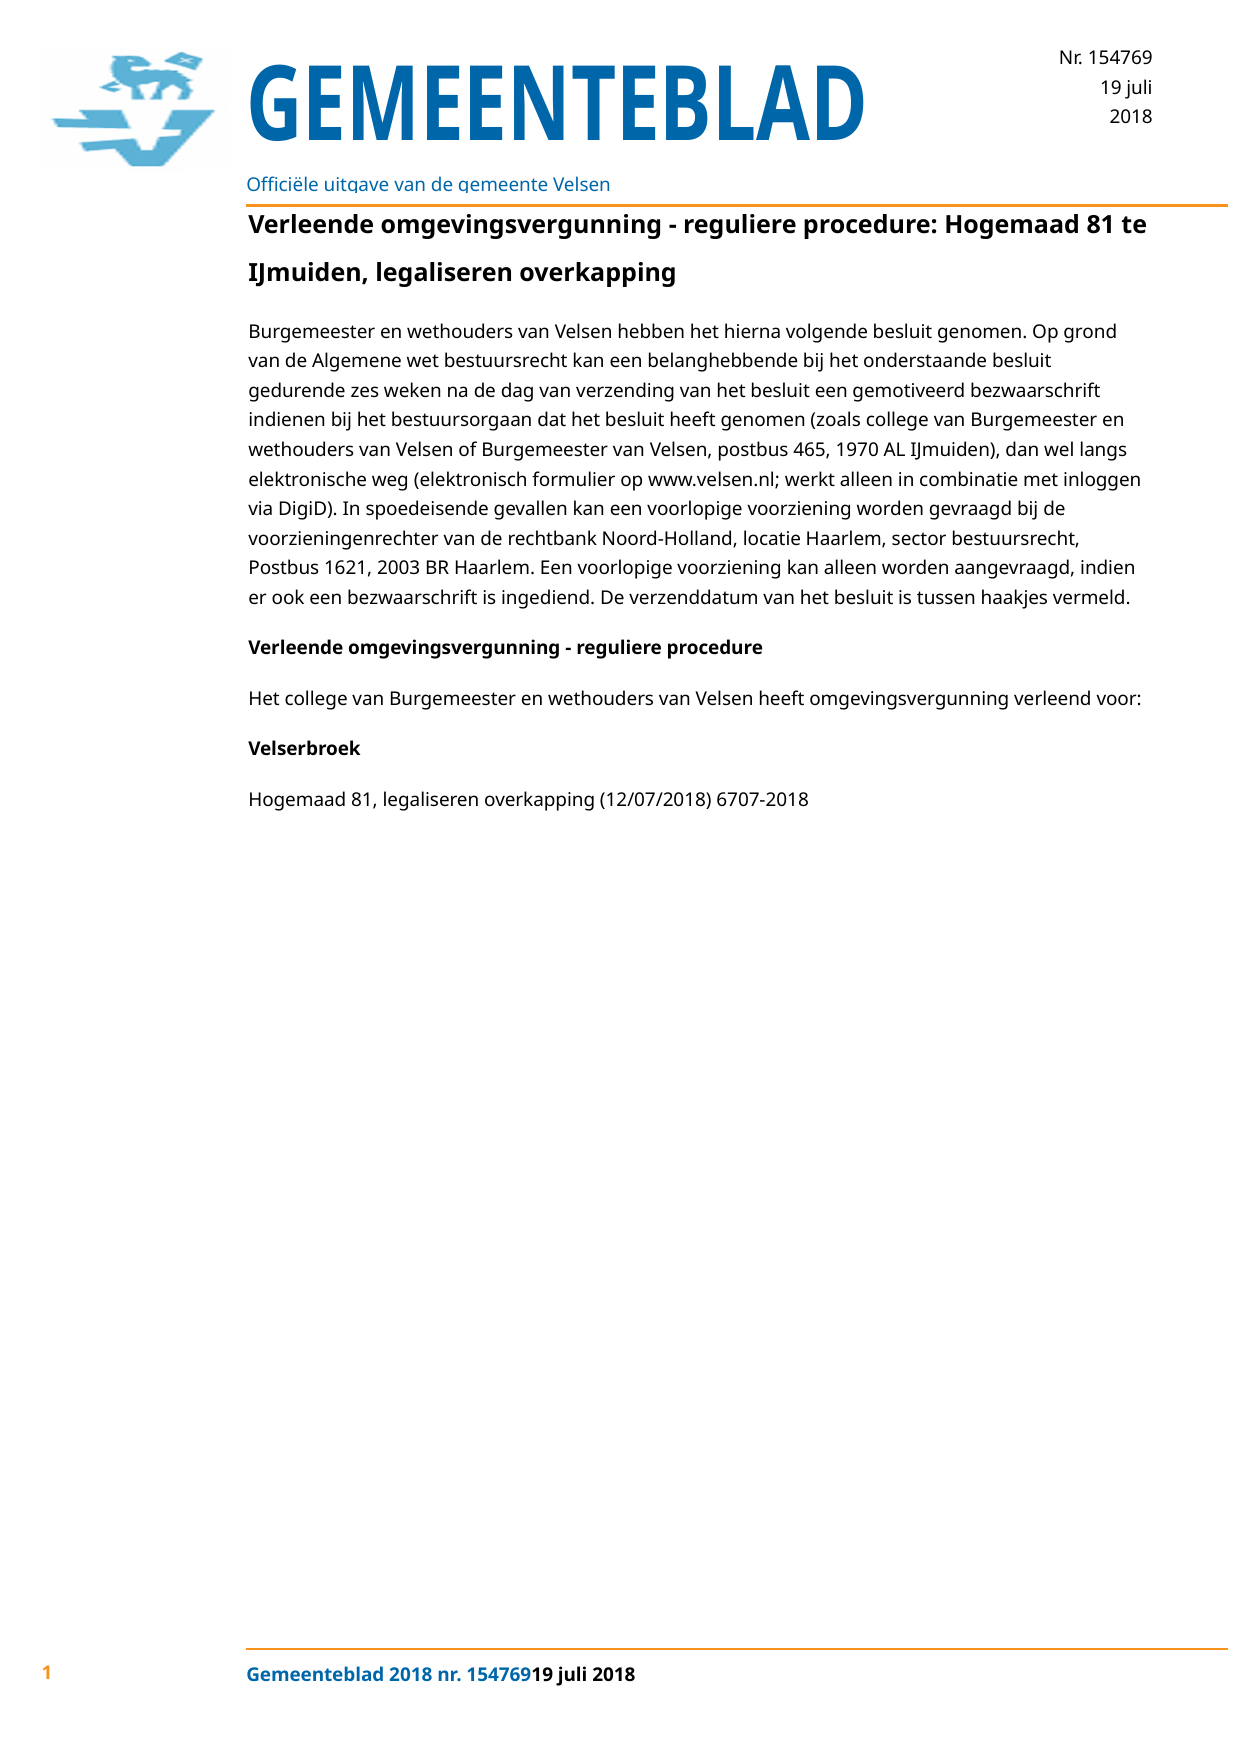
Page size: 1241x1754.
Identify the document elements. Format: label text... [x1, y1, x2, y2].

text Burgemeester en wethouders van Velsen hebben het hierna volgende besluit genomen. Op grond van de Algemene wet bestuursrecht kan een belanghebbende bij het onderstaande besluit gedurende zes weken na de dag van verzending van het besluit een gemotiveerd bezwaarschrift indienen bij het bestuursorgaan dat het besluit heeft genomen (zoals college van Burgemeester en wethouders van Velsen of Burgemeester van Velsen, postbus 465, 1970 AL IJmuiden), dan wel langs elektronische weg (elektronisch formulier op www.velsen.nl; werkt alleen in combinatie met inloggen via DigiD). In spoedeisende gevallen kan een voorlopige voorziening worden gevraagd bij de voorzieningenrechter van de rechtbank Noord-Holland, locatie Haarlem, sector bestuursrecht, Postbus 1621, 2003 BR Haarlem. Een voorlopige voorziening kan alleen worden aangevraagd, indien er ook een bezwaarschrift is ingediend. De verzenddatum van het besluit is tussen haakjes vermeld. [248, 318, 1152, 610]
text Verleende omgevingsvergunning - reguliere procedure [248, 634, 1152, 660]
picture [41, 47, 231, 172]
text Hogemaad 81, legaliseren overkapping (12/07/2018) 6707-2018 [248, 786, 1152, 812]
text Velserbroek [248, 735, 1152, 761]
text Het college van Burgemeester en wethouders van Velsen heeft omgevingsvergunning verleend voor: [248, 685, 1152, 711]
text Verleende omgevingsvergunning - reguliere procedure: Hogemaad 81 te IJmuiden, legaliseren overkapping [248, 207, 1152, 288]
